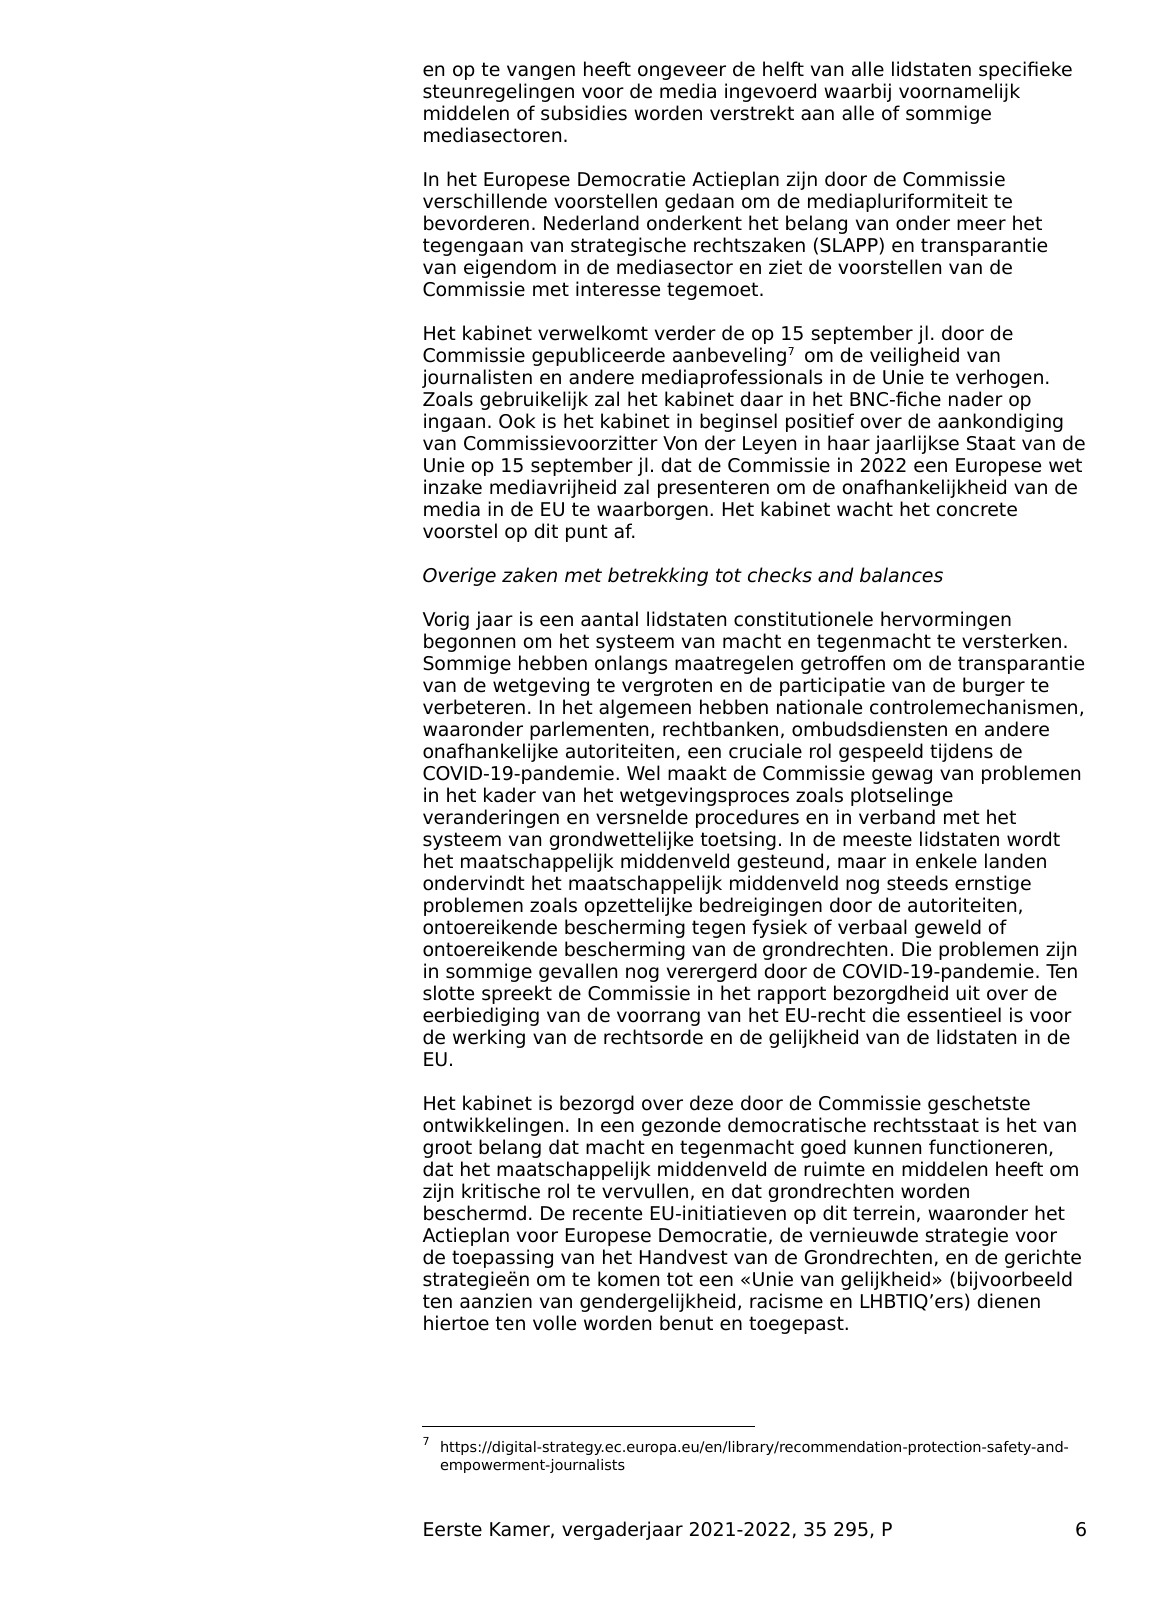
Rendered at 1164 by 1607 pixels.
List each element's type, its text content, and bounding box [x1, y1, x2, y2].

text In het Europese Democratie Actieplan zijn door de Commissie verschillende voorstellen gedaan om de mediapluriformiteit te bevorderen. Nederland onderkent het belang van onder meer het tegengaan van strategische rechtszaken (SLAPP) en transparantie van eigendom in de mediasector en ziet de voorstellen van de Commissie met interesse tegemoet. [422, 169, 1087, 301]
text Vorig jaar is een aantal lidstaten constitutionele hervormingen begonnen om het systeem van macht en tegenmacht te versterken. Sommige hebben onlangs maatregelen getroffen om de transparantie van de wetgeving te vergroten en de participatie van de burger te verbeteren. In het algemeen hebben nationale controlemechanismen, waaronder parlementen, rechtbanken, ombudsdiensten en andere onafhankelijke autoriteiten, een cruciale rol gespeeld tijdens de COVID-19-pandemie. Wel maakt de Commissie gewag van problemen in het kader van het wetgevingsproces zoals plotselinge veranderingen en versnelde procedures en in verband met het systeem van grondwettelijke toetsing. In de meeste lidstaten wordt het maatschappelijk middenveld gesteund, maar in enkele landen ondervindt het maatschappelijk middenveld nog steeds ernstige problemen zoals opzettelijke bedreigingen door de autoriteiten, ontoereikende bescherming tegen fysiek of verbaal geweld of ontoereikende bescherming van de grondrechten. Die problemen zijn in sommige gevallen nog verergerd door de COVID-19-pandemie. Ten slotte spreekt de Commissie in het rapport bezorgdheid uit over de eerbiediging van de voorrang van het EU-recht die essentieel is voor de werking van de rechtsorde en de gelijkheid van de lidstaten in de EU. [422, 609, 1087, 1071]
text Het kabinet verwelkomt verder de op 15 september jl. door de Commissie gepubliceerde aanbeveling om de veiligheid van journalisten en andere mediaprofessionals in de Unie te verhogen. Zoals gebruikelijk zal het kabinet daar in het BNC-fiche nader op ingaan. Ook is het kabinet in beginsel positief over de aankondiging van Commissievoorzitter Von der Leyen in haar jaarlijkse Staat van de Unie op 15 september jl. dat de Commissie in 2022 een Europese wet inzake mediavrijheid zal presenteren om de onafhankelijkheid van de media in de EU te waarborgen. Het kabinet wacht het concrete voorstel op dit punt af. [422, 323, 1087, 543]
text Het kabinet is bezorgd over deze door de Commissie geschetste ontwikkelingen. In een gezonde democratische rechtsstaat is het van groot belang dat macht en tegenmacht goed kunnen functioneren, dat het maatschappelijk middenveld de ruimte en middelen heeft om zijn kritische rol te vervullen, en dat grondrechten worden beschermd. De recente EU-initiatieven op dit terrein, waaronder het Actieplan voor Europese Democratie, de vernieuwde strategie voor de toepassing van het Handvest van de Grondrechten, en de gerichte strategieën om te komen tot een «Unie van gelijkheid» (bijvoorbeeld ten aanzien van gendergelijkheid, racisme en LHBTIQ’ers) dienen hiertoe ten volle worden benut en toegepast. [422, 1093, 1087, 1335]
text en op te vangen heeft ongeveer de helft van alle lidstaten specifieke steunregelingen voor de media ingevoerd waarbij voornamelijk middelen of subsidies worden verstrekt aan alle of sommige mediasectoren. [422, 59, 1087, 147]
text https://digital-strategy.ec.europa.eu/en/library/recommendation-protection-safety-and-empowerment-journalists [422, 1435, 1087, 1474]
subtitle Overige zaken met betrekking tot checks and balances [422, 565, 1087, 587]
